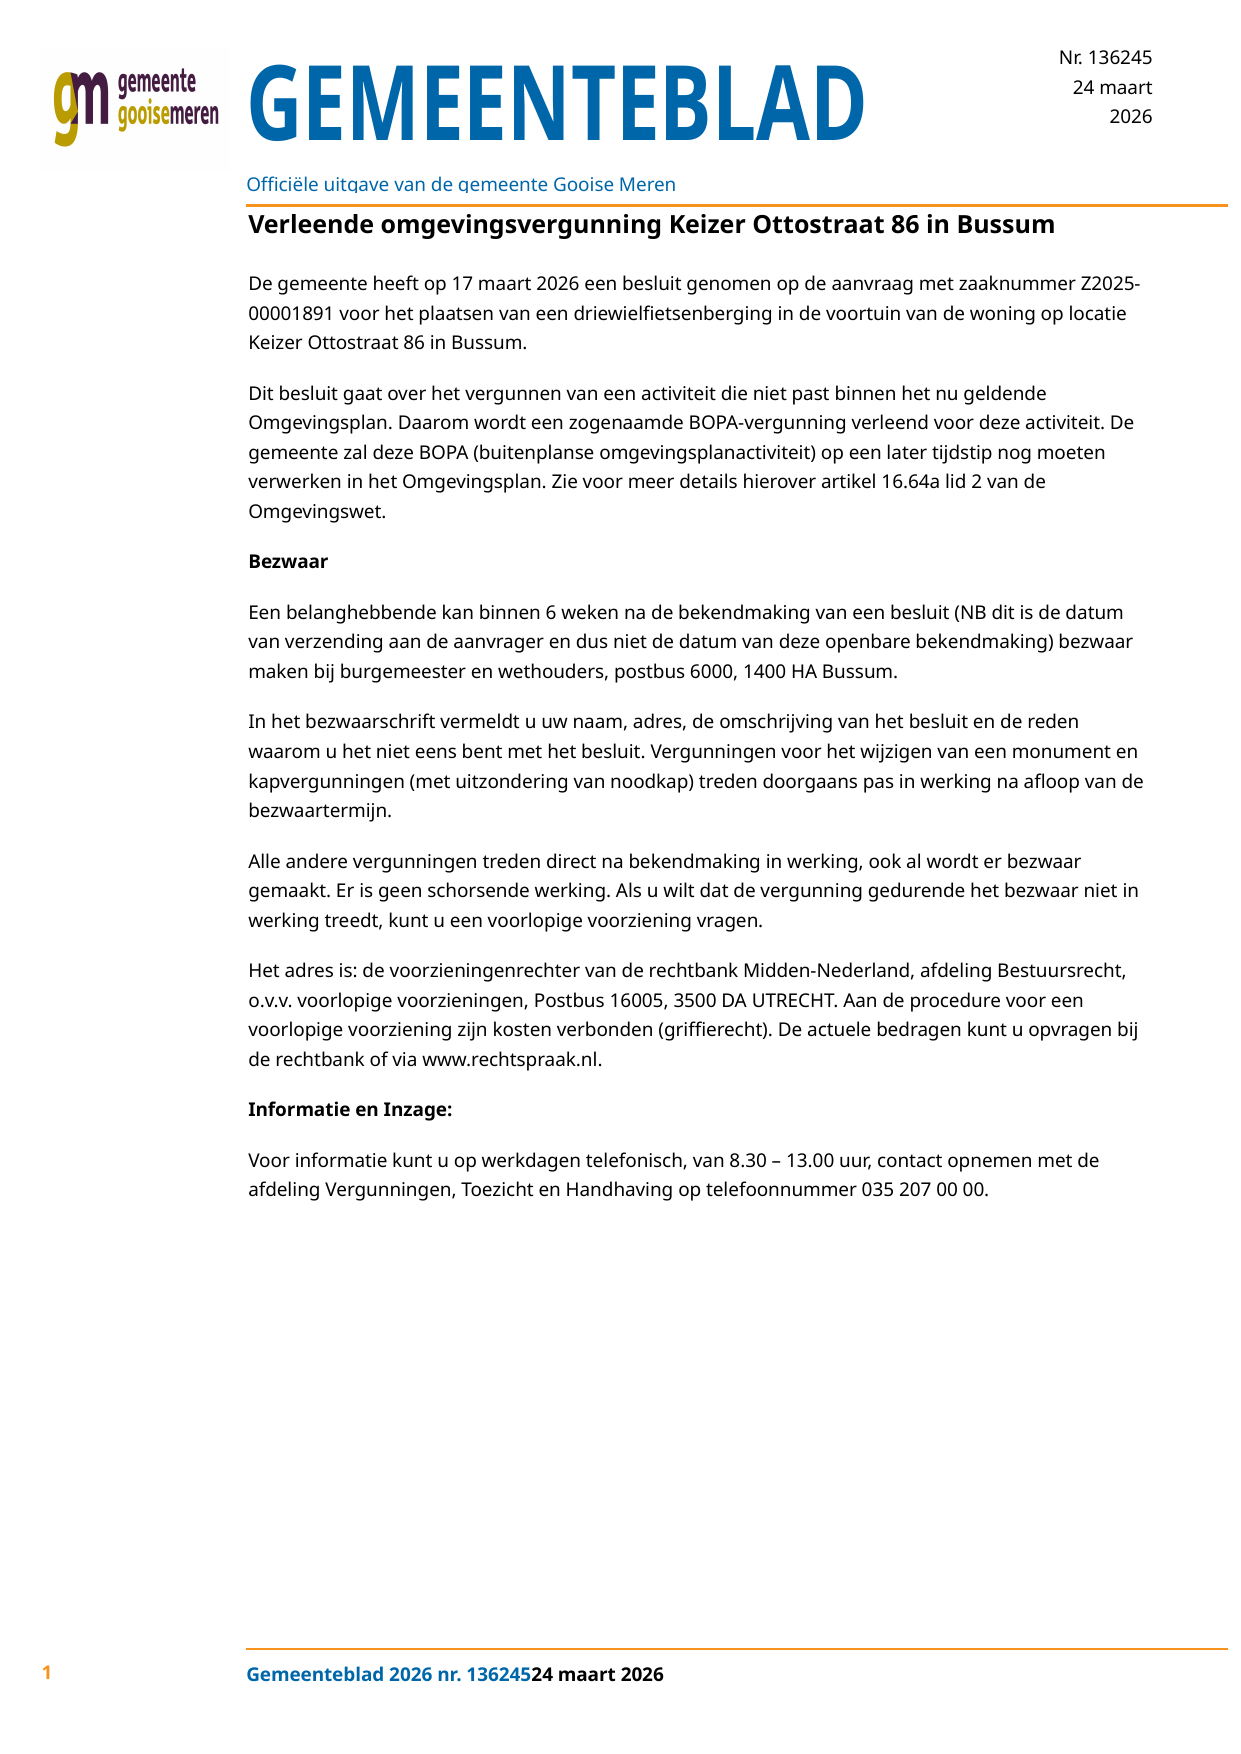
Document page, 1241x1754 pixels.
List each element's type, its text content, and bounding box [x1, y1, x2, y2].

text In het bezwaarschrift vermeldt u uw naam, adres, de omschrijving van het besluit en de reden waarom u het niet eens bent met het besluit. Vergunningen voor het wijzigen van een monument en kapvergunningen (met uitzondering van noodkap) treden doorgaans pas in werking na afloop van de bezwaartermijn. [248, 709, 1152, 823]
text Bezwaar [248, 549, 1152, 574]
text Verleende omgevingsvergunning Keizer Ottostraat 86 in Bussum [248, 207, 1152, 241]
text De gemeente heeft op 17 maart 2026 een besluit genomen op de aanvraag met zaaknummer Z2025-00001891 voor het plaatsen van een driewielfietsenberging in de voortuin van de woning op locatie Keizer Ottostraat 86 in Bussum. [248, 270, 1152, 355]
text Het adres is: de voorzieningenrechter van de rechtbank Midden-Nederland, afdeling Bestuursrecht, o.v.v. voorlopige voorzieningen, Postbus 16005, 3500 DA UTRECHT. Aan de procedure voor een voorlopige voorziening zijn kosten verbonden (griffierecht). De actuele bedragen kunt u opvragen bij de rechtbank of via www.rechtspraak.nl. [248, 957, 1152, 1072]
text Alle andere vergunningen treden direct na bekendmaking in werking, ook al wordt er bezwaar gemaakt. Er is geen schorsende werking. Als u wilt dat de vergunning gedurende het bezwaar niet in werking treedt, kunt u een voorlopige voorziening vragen. [248, 848, 1152, 933]
text Dit besluit gaat over het vergunnen van een activiteit die niet past binnen het nu geldende Omgevingsplan. Daarom wordt een zogenaamde BOPA-vergunning verleend voor deze activiteit. De gemeente zal deze BOPA (buitenplanse omgevingsplanactiviteit) op een later tijdstip nog moeten verwerken in het Omgevingsplan. Zie voor meer details hierover artikel 16.64a lid 2 van de Omgevingswet. [248, 380, 1152, 524]
picture [41, 47, 231, 172]
text Voor informatie kunt u op werkdagen telefonisch, van 8.30 – 13.00 uur, contact opnemen met de afdeling Vergunningen, Toezicht en Handhaving op telefoonnummer 035 207 00 00. [248, 1147, 1152, 1202]
text Informatie en Inzage: [248, 1097, 1152, 1122]
text Een belanghebbende kan binnen 6 weken na de bekendmaking van een besluit (NB dit is de datum van verzending aan de aanvrager en dus niet de datum van deze openbare bekendmaking) bezwaar maken bij burgemeester en wethouders, postbus 6000, 1400 HA Bussum. [248, 599, 1152, 684]
